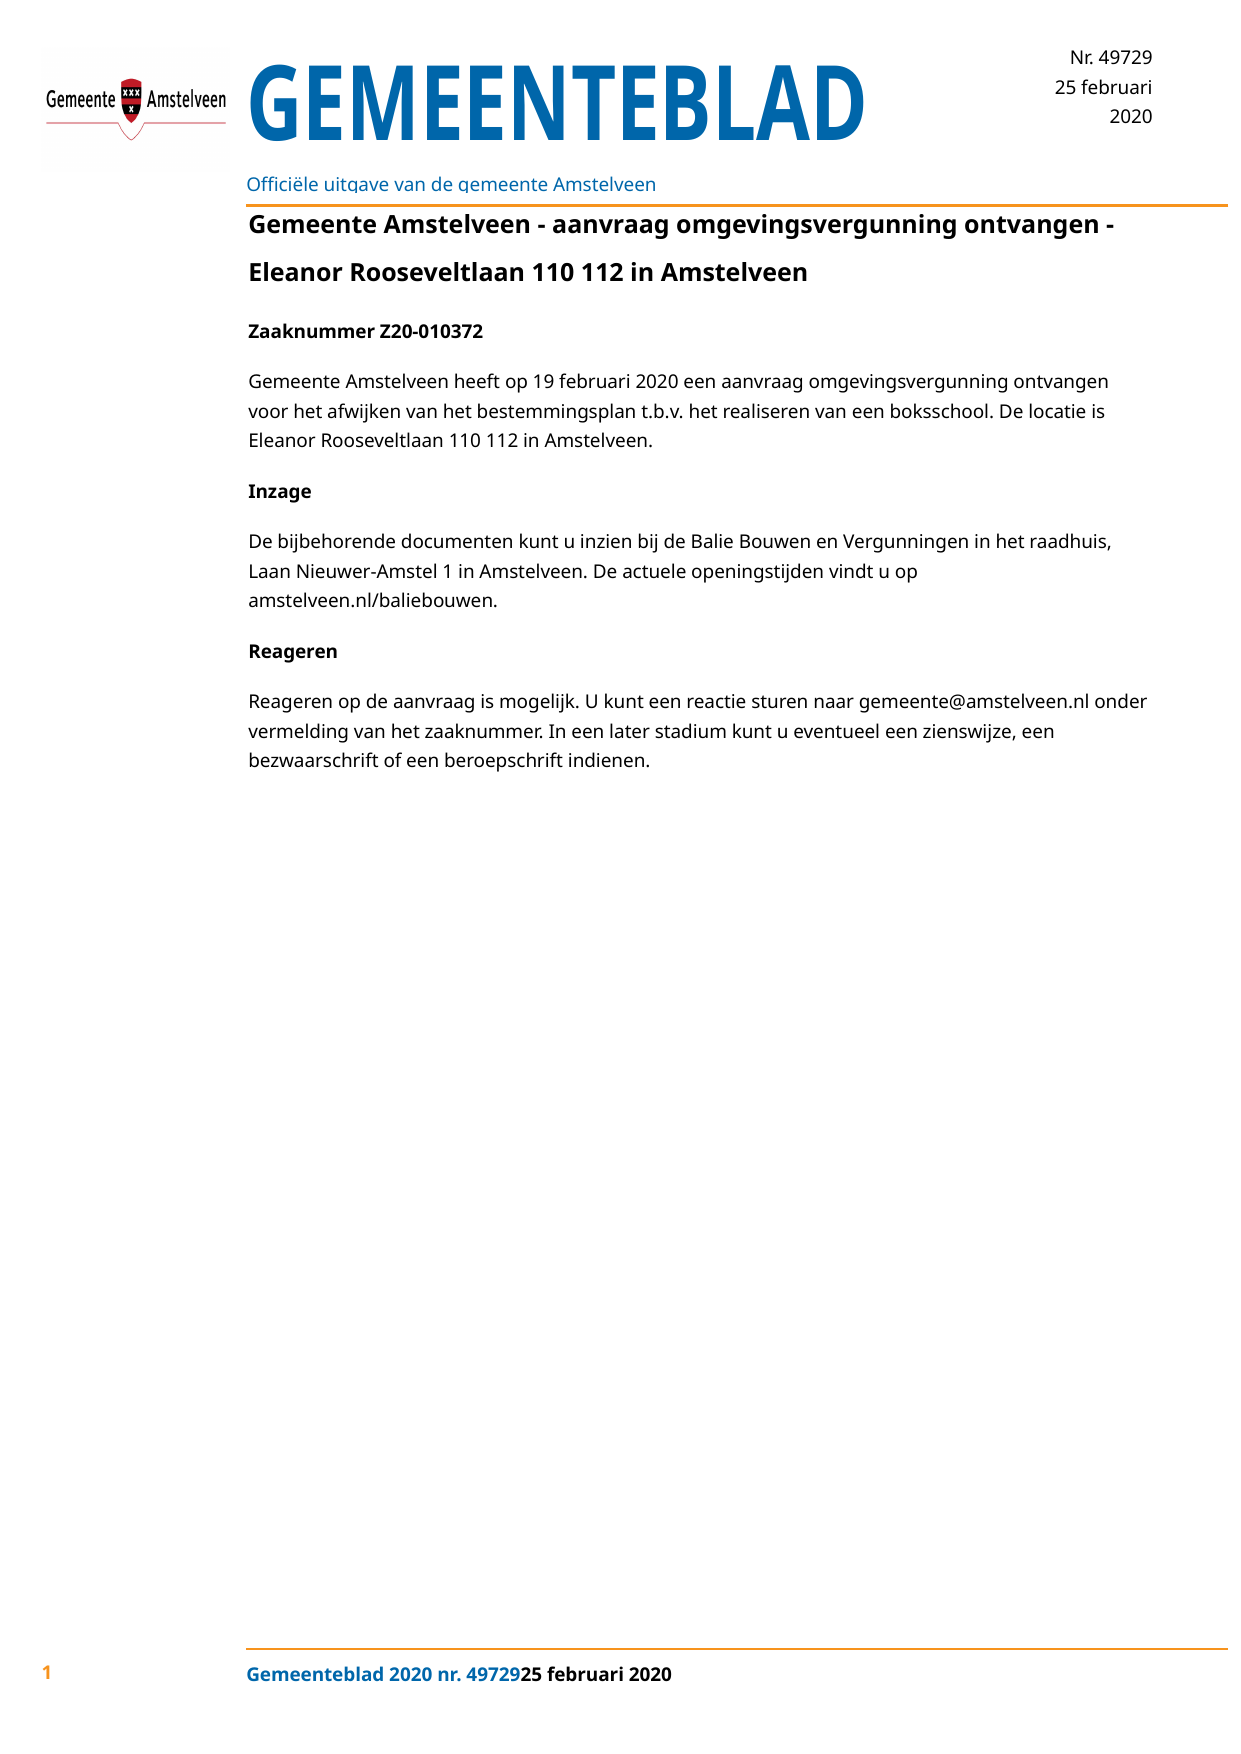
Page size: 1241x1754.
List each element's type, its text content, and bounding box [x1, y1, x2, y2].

text Gemeente Amstelveen - aanvraag omgevingsvergunning ontvangen - Eleanor Rooseveltlaan 110 112 in Amstelveen [248, 207, 1152, 288]
text Reageren op de aanvraag is mogelijk. U kunt een reactie sturen naar gemeente@amstelveen.nl onder vermelding van het zaaknummer. In een later stadium kunt u eventueel een zienswijze, een bezwaarschrift of een beroepschrift indienen. [248, 688, 1152, 773]
text De bijbehorende documenten kunt u inzien bij de Balie Bouwen en Vergunningen in het raadhuis, Laan Nieuwer-Amstel 1 in Amstelveen. De actuele openingstijden vindt u op amstelveen.nl/baliebouwen. [248, 528, 1152, 613]
text Zaaknummer Z20-010372 [248, 318, 1152, 344]
text Inzage [248, 478, 1152, 504]
text Gemeente Amstelveen heeft op 19 februari 2020 een aanvraag omgevingsvergunning ontvangen voor het afwijken van het bestemmingsplan t.b.v. het realiseren van een boksschool. De locatie is Eleanor Rooseveltlaan 110 112 in Amstelveen. [248, 368, 1152, 453]
text Reageren [248, 638, 1152, 664]
picture [41, 47, 231, 172]
